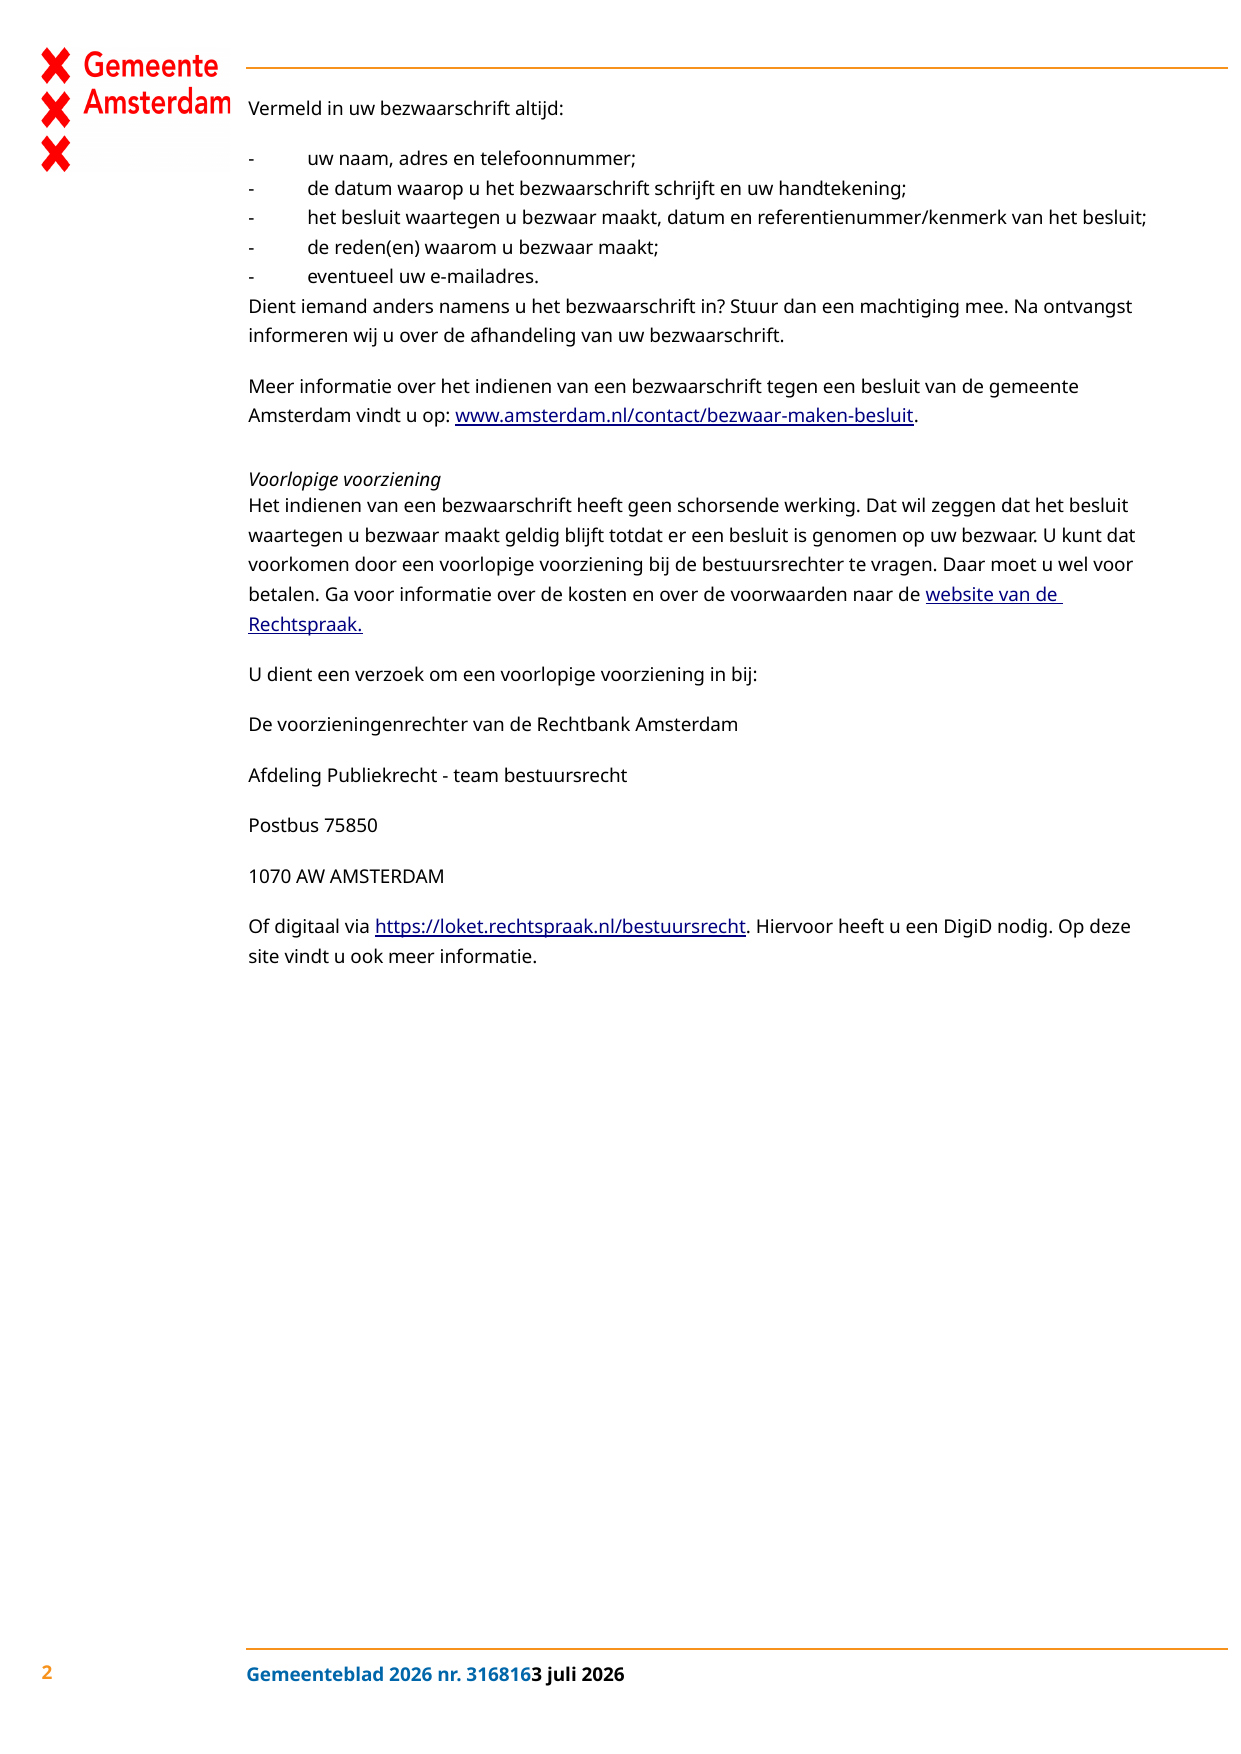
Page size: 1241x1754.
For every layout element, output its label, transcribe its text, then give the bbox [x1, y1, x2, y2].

text Voorlopige voorziening [248, 467, 1152, 492]
text Afdeling Publiekrecht - team bestuursrecht [248, 762, 1152, 788]
text Vermeld in uw bezwaarschrift altijd: [248, 95, 1152, 121]
list het besluit waartegen u bezwaar maakt, datum en referentienummer/kenmerk van het besluit; [248, 204, 1152, 230]
text Dient iemand anders namens u het bezwaarschrift in? Stuur dan een machtiging mee. Na ontvangst informeren wij u over de afhandeling van uw bezwaarschrift. [248, 293, 1152, 348]
list de datum waarop u het bezwaarschrift schrijft en uw handtekening; [248, 175, 1152, 201]
text De voorzieningenrechter van de Rechtbank Amsterdam [248, 712, 1152, 737]
list eventueel uw e-mailadres. [248, 263, 1152, 289]
text Of digitaal via https://loket.rechtspraak.nl/bestuursrecht. Hiervoor heeft u een DigiD nodig. Op deze site vindt u ook meer informatie. [248, 913, 1152, 968]
list de reden(en) waarom u bezwaar maakt; [248, 234, 1152, 260]
list uw naam, adres en telefoonnummer; [248, 145, 1152, 171]
picture [41, 47, 231, 172]
text Postbus 75850 [248, 812, 1152, 838]
text Het indienen van een bezwaarschrift heeft geen schorsende werking. Dat wil zeggen dat het besluit waartegen u bezwaar maakt geldig blijft totdat er een besluit is genomen op uw bezwaar. U kunt dat voorkomen door een voorlopige voorziening bij de bestuursrechter te vragen. Daar moet u wel voor betalen. Ga voor informatie over de kosten en over de voorwaarden naar de website van de Rechtspraak. [248, 492, 1152, 636]
text 1070 AW AMSTERDAM [248, 863, 1152, 888]
text U dient een verzoek om een voorlopige voorziening in bij: [248, 661, 1152, 687]
text Meer informatie over het indienen van een bezwaarschrift tegen een besluit van de gemeente Amsterdam vindt u op: www.amsterdam.nl/contact/bezwaar-maken-besluit. [248, 373, 1152, 428]
